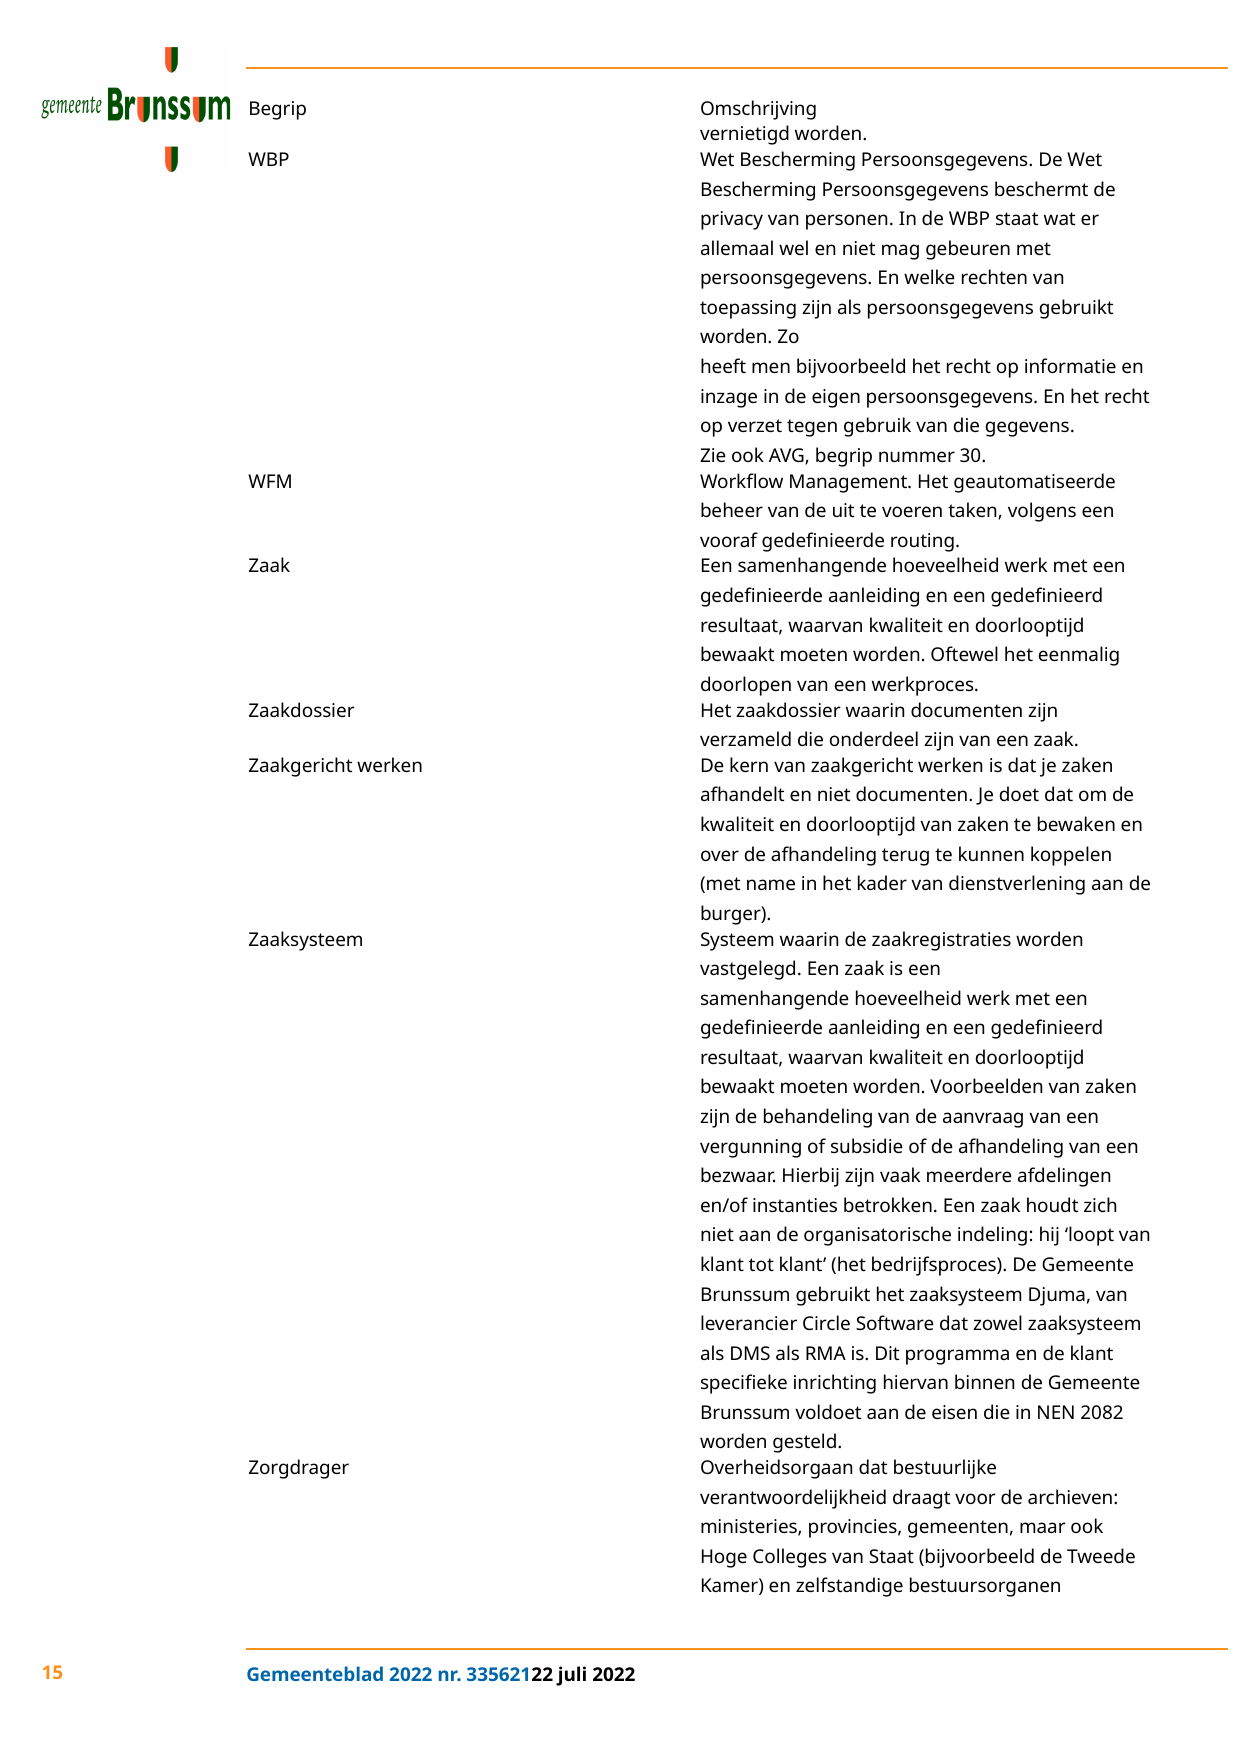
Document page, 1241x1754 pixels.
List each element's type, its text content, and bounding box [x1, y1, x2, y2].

table_cell Zorgdrager [248, 1454, 700, 1598]
table_cell Wet Bescherming Persoonsgegevens. De Wet Bescherming Persoonsgegevens beschermt de privacy van personen. In de WBP staat wat er allemaal wel en niet mag gebeuren met persoonsgegevens. En welke rechten van toepassing zijn als persoonsgegevens gebruikt worden. Zo heeft men bijvoorbeeld het recht op informatie en inzage in de eigen persoonsgegevens. En het recht op verzet tegen gebruik van die gegevens. Zie ook AVG, begrip nummer 30. [700, 146, 1152, 468]
table_cell Een samenhangende hoeveelheid werk met een gedefinieerde aanleiding en een gedefinieerd resultaat, waarvan kwaliteit en doorlooptijd bewaakt moeten worden. Oftewel het eenmalig doorlopen van een werkproces. [700, 553, 1152, 697]
table_cell Zaaksysteem [248, 926, 700, 1454]
table_cell Systeem waarin de zaakregistraties worden vastgelegd. Een zaak is een samenhangende hoeveelheid werk met een gedefinieerde aanleiding en een gedefinieerd resultaat, waarvan kwaliteit en doorlooptijd bewaakt moeten worden. Voorbeelden van zaken zijn de behandeling van de aanvraag van een vergunning of subsidie of de afhandeling van een bezwaar. Hierbij zijn vaak meerdere afdelingen en/of instanties betrokken. Een zaak houdt zich niet aan de organisatorische indeling: hij ‘loopt van klant tot klant’ (het bedrijfsproces). De Gemeente Brunssum gebruikt het zaaksysteem Djuma, van leverancier Circle Software dat zowel zaaksysteem als DMS als RMA is. Dit programma en de klant specifieke inrichting hiervan binnen de Gemeente Brunssum voldoet aan de eisen die in NEN 2082 worden gesteld. [700, 926, 1152, 1454]
table_cell Zaak [248, 553, 700, 697]
table_cell WFM [248, 468, 700, 553]
table_cell [248, 121, 700, 146]
table_cell De kern van zaakgericht werken is dat je zaken afhandelt en niet documenten. Je doet dat om de kwaliteit en doorlooptijd van zaken te bewaken en over de afhandeling terug te kunnen koppelen (met name in het kader van dienstverlening aan de burger). [700, 752, 1152, 926]
table_header Omschrijving [700, 95, 1152, 121]
table_header Begrip [248, 95, 700, 121]
table_cell Zaakdossier [248, 697, 700, 752]
table_cell WBP [248, 146, 700, 468]
table_cell Overheidsorgaan dat bestuurlijke verantwoordelijkheid draagt voor de archieven: ministeries, provincies, gemeenten, maar ook Hoge Colleges van Staat (bijvoorbeeld de Tweede Kamer) en zelfstandige bestuursorganen [700, 1454, 1152, 1598]
table_cell Zaakgericht werken [248, 752, 700, 926]
table_cell vernietigd worden. [700, 121, 1152, 146]
table_cell Het zaakdossier waarin documenten zijn verzameld die onderdeel zijn van een zaak. [700, 697, 1152, 752]
table_cell Workflow Management. Het geautomatiseerde beheer van de uit te voeren taken, volgens een vooraf gedefinieerde routing. [700, 468, 1152, 553]
picture [41, 47, 231, 172]
